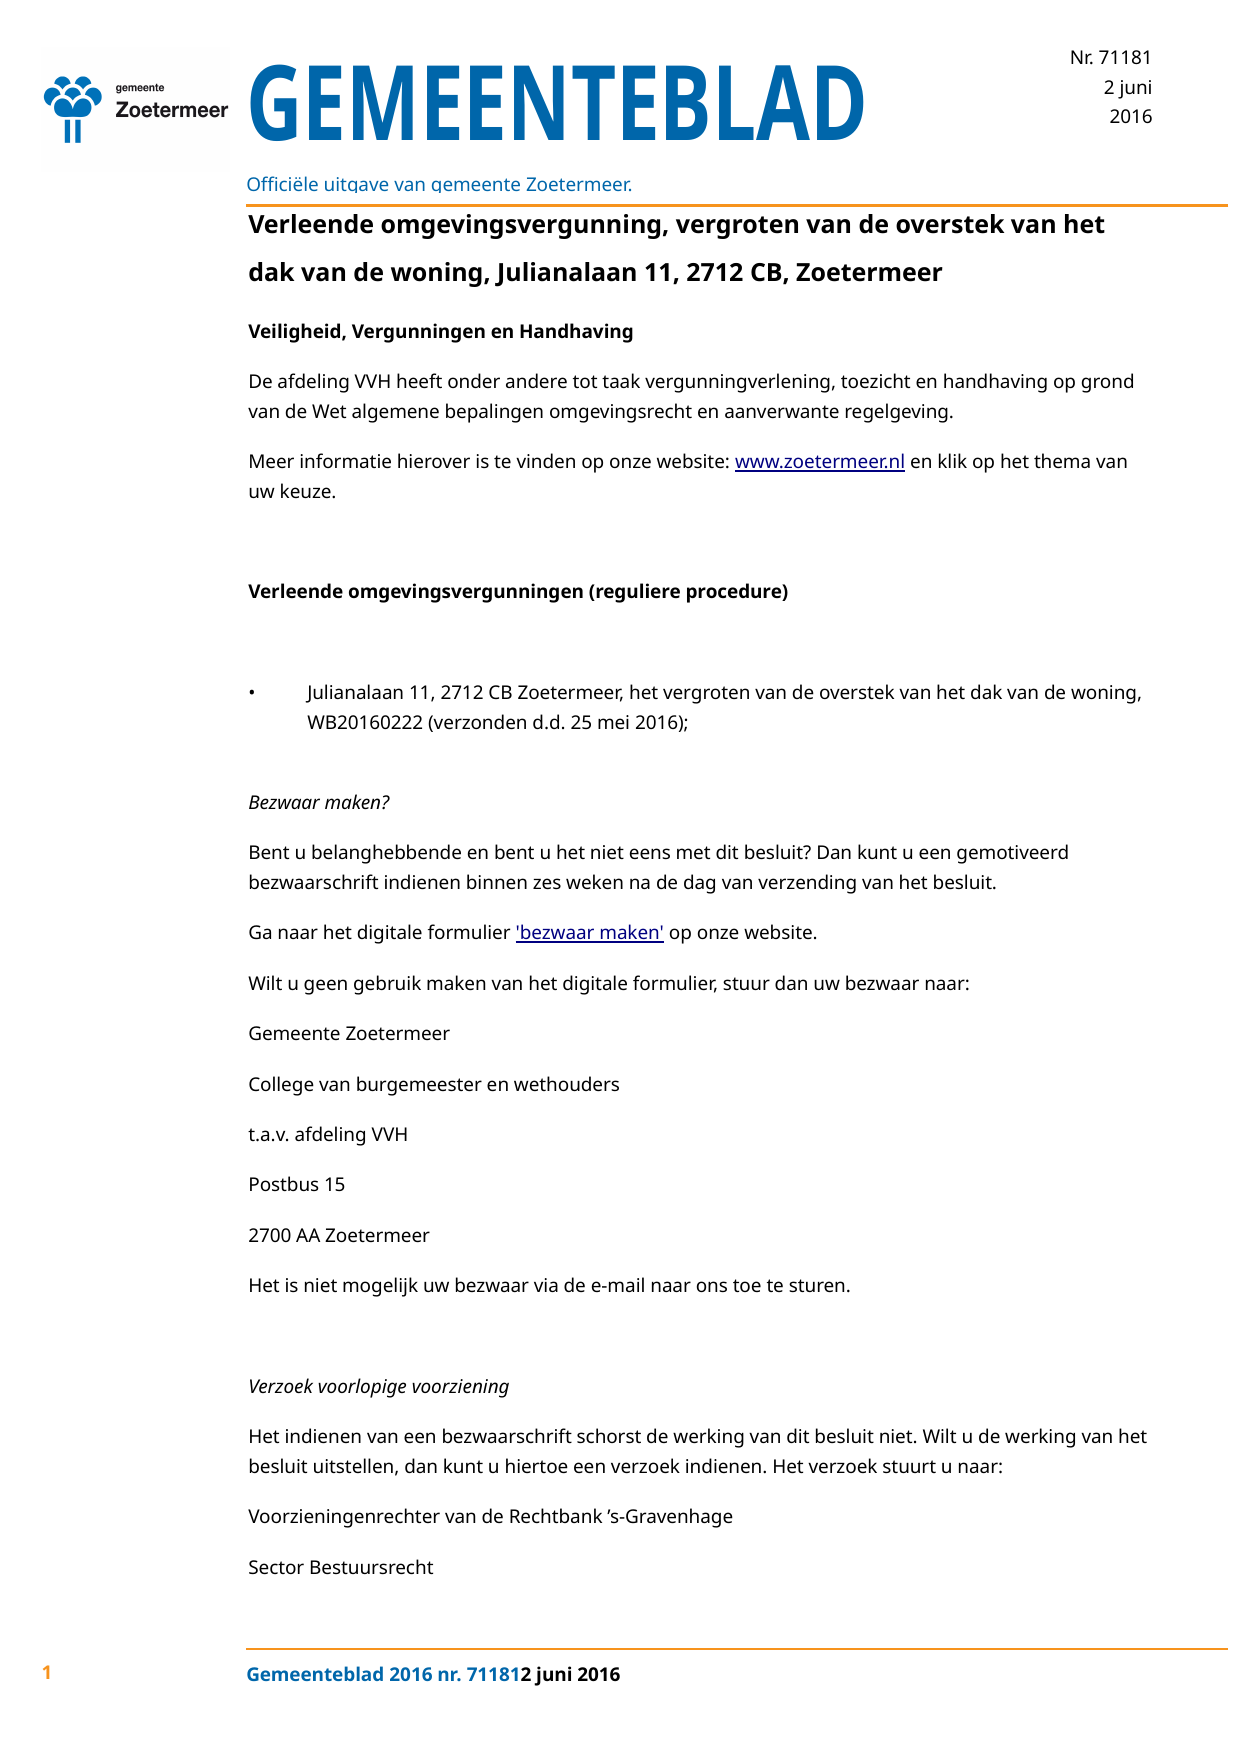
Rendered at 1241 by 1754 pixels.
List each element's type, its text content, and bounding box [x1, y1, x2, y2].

text Het indienen van een bezwaarschrift schorst de werking van dit besluit niet. Wilt u de werking van het besluit uitstellen, dan kunt u hiertoe een verzoek indienen. Het verzoek stuurt u naar: [248, 1424, 1152, 1479]
text Ga naar het digitale formulier 'bezwaar maken' op onze website. [248, 919, 1152, 945]
text Voorzieningenrechter van de Rechtbank ’s-Gravenhage [248, 1504, 1152, 1529]
text Postbus 15 [248, 1172, 1152, 1197]
text Verleende omgevingsvergunningen (reguliere procedure) [248, 579, 1152, 604]
text Meer informatie hierover is te vinden op onze website: www.zoetermeer.nl en klik op het thema van uw keuze. [248, 448, 1152, 504]
text Sector Bestuursrecht [248, 1554, 1152, 1580]
text t.a.v. afdeling VVH [248, 1121, 1152, 1147]
text Bent u belanghebbende en bent u het niet eens met dit besluit? Dan kunt u een gemotiveerd bezwaarschrift indienen binnen zes weken na de dag van verzending van het besluit. [248, 839, 1152, 895]
picture [41, 47, 231, 172]
text Wilt u geen gebruik maken van het digitale formulier, stuur dan uw bezwaar naar: [248, 970, 1152, 996]
list Julianalaan 11, 2712 CB Zoetermeer, het vergroten van de overstek van het dak van de woning, WB20160222 (verzonden d.d. 25 mei 2016); [248, 679, 1152, 735]
text Gemeente Zoetermeer [248, 1020, 1152, 1046]
text De afdeling VVH heeft onder andere tot taak vergunningverlening, toezicht en handhaving op grond van de Wet algemene bepalingen omgevingsrecht en aanverwante regelgeving. [248, 368, 1152, 424]
text Verleende omgevingsvergunning, vergroten van de overstek van het dak van de woning, Julianalaan 11, 2712 CB, Zoetermeer [248, 207, 1152, 288]
text College van burgemeester en wethouders [248, 1071, 1152, 1097]
text Het is niet mogelijk uw bezwaar via de e-mail naar ons toe te sturen. [248, 1272, 1152, 1298]
text 2700 AA Zoetermeer [248, 1222, 1152, 1248]
text Bezwaar maken? [248, 789, 1152, 815]
text Veiligheid, Vergunningen en Handhaving [248, 318, 1152, 344]
text Verzoek voorlopige voorziening [248, 1373, 1152, 1399]
